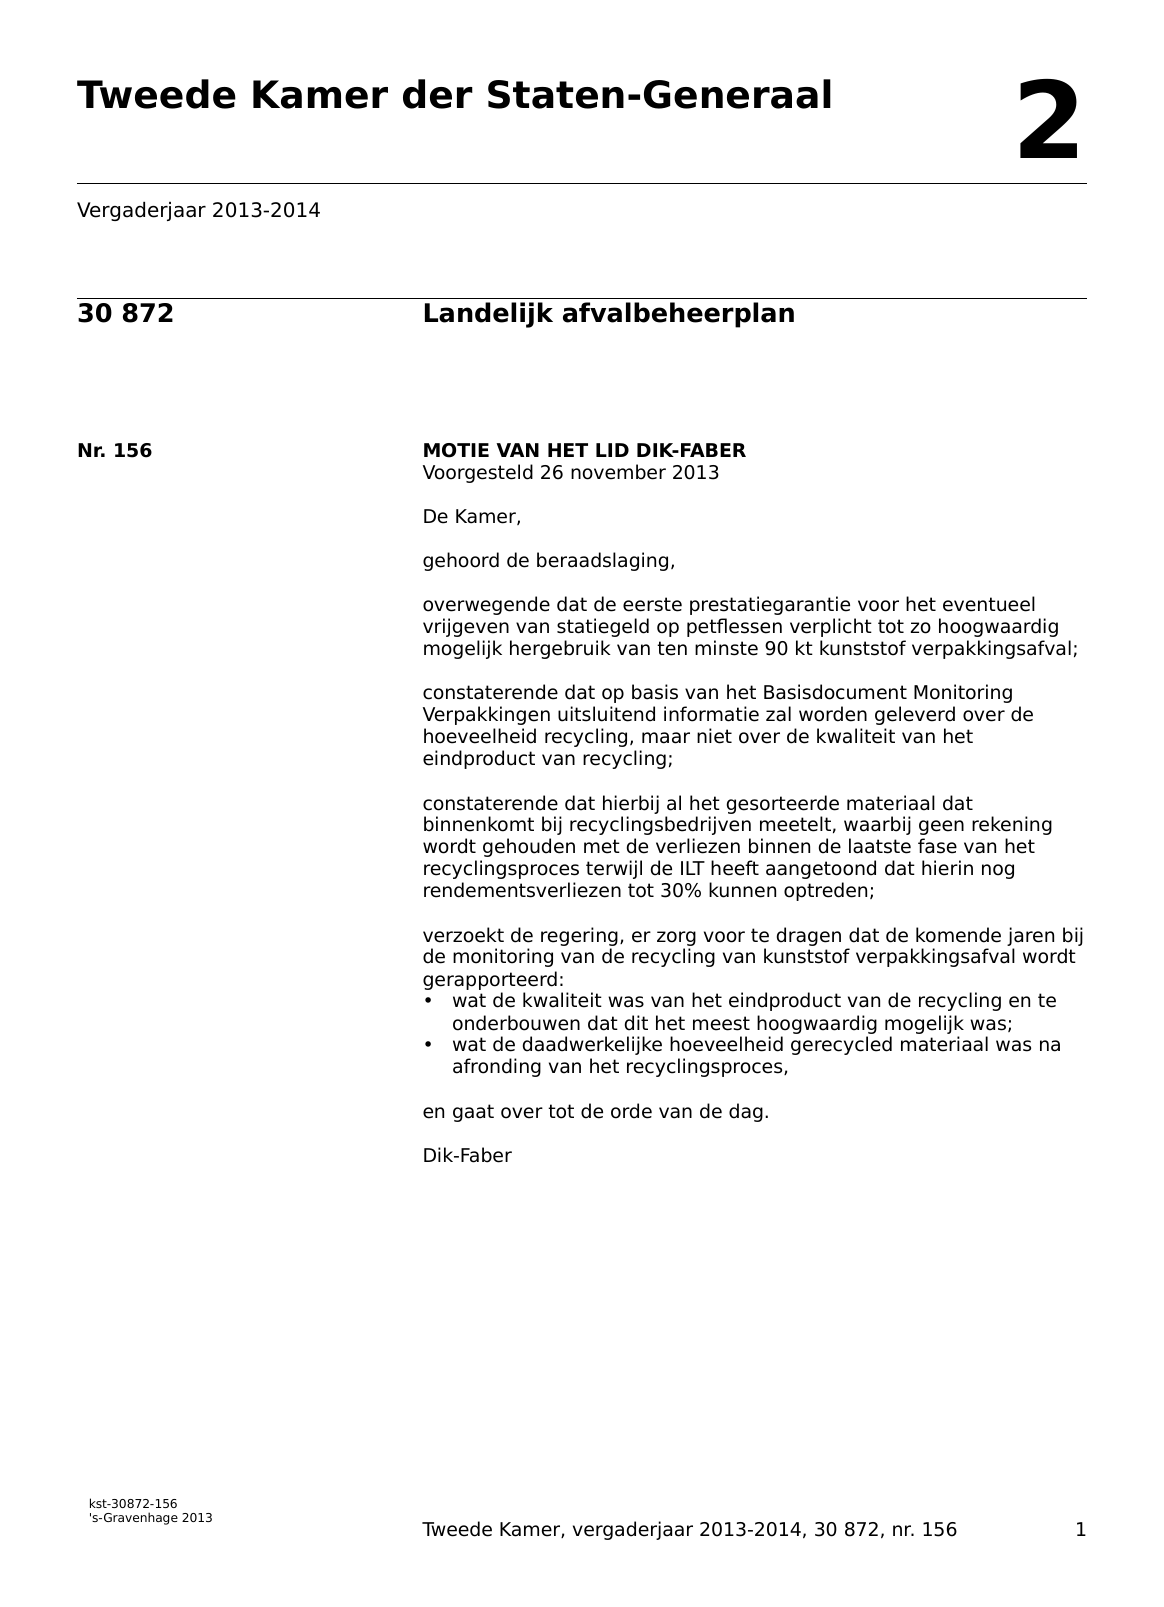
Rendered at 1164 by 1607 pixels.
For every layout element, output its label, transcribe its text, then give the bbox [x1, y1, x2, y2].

text gehoord de beraadslaging, [422, 550, 1087, 572]
text • wat de daadwerkelijke hoeveelheid gerecycled materiaal was na afronding van het recyclingsproces, [422, 1034, 1087, 1078]
text verzoekt de regering, er zorg voor te dragen dat de komende jaren bij de monitoring van de recycling van kunststof verpakkingsafval wordt gerapporteerd: [422, 924, 1087, 990]
text constaterende dat op basis van het Basisdocument Monitoring Verpakkingen uitsluitend informatie zal worden geleverd over de hoeveelheid recycling, maar niet over de kwaliteit van het eindproduct van recycling; [422, 682, 1087, 770]
text overwegende dat de eerste prestatiegarantie voor het eventueel vrijgeven van statiegeld op petflessen verplicht tot zo hoogwaardig mogelijk hergebruik van ten minste 90 kt kunststof verpakkingsafval; [422, 594, 1087, 660]
text 's-Gravenhage 2013 [88, 1511, 323, 1525]
text De Kamer, [422, 506, 1087, 528]
text constaterende dat hierbij al het gesorteerde materiaal dat binnenkomt bij recyclingsbedrijven meetelt, waarbij geen rekening wordt gehouden met de verliezen binnen de laatste fase van het recyclingsproces terwijl de ILT heeft aangetoond dat hierin nog rendementsverliezen tot 30% kunnen optreden; [422, 792, 1087, 902]
table_header Tweede Kamer der Staten-Generaal [77, 59, 886, 183]
table_cell Vergaderjaar 2013-2014 [77, 184, 1087, 298]
subtitle 30 872 Landelijk afvalbeheerplan [77, 299, 1087, 329]
text kst-30872-156 [88, 1497, 323, 1511]
text • wat de kwaliteit was van het eindproduct van de recycling en te onderbouwen dat dit het meest hoogwaardig mogelijk was; [422, 990, 1087, 1034]
text Voorgesteld 26 november 2013 [422, 462, 1087, 484]
subtitle Nr. 156 MOTIE VAN HET LID DIK-FABER [77, 440, 1087, 462]
text Dik-Faber [422, 1145, 1087, 1167]
table_header 2 [886, 59, 1087, 183]
text en gaat over tot de orde van de dag. [422, 1101, 1087, 1122]
